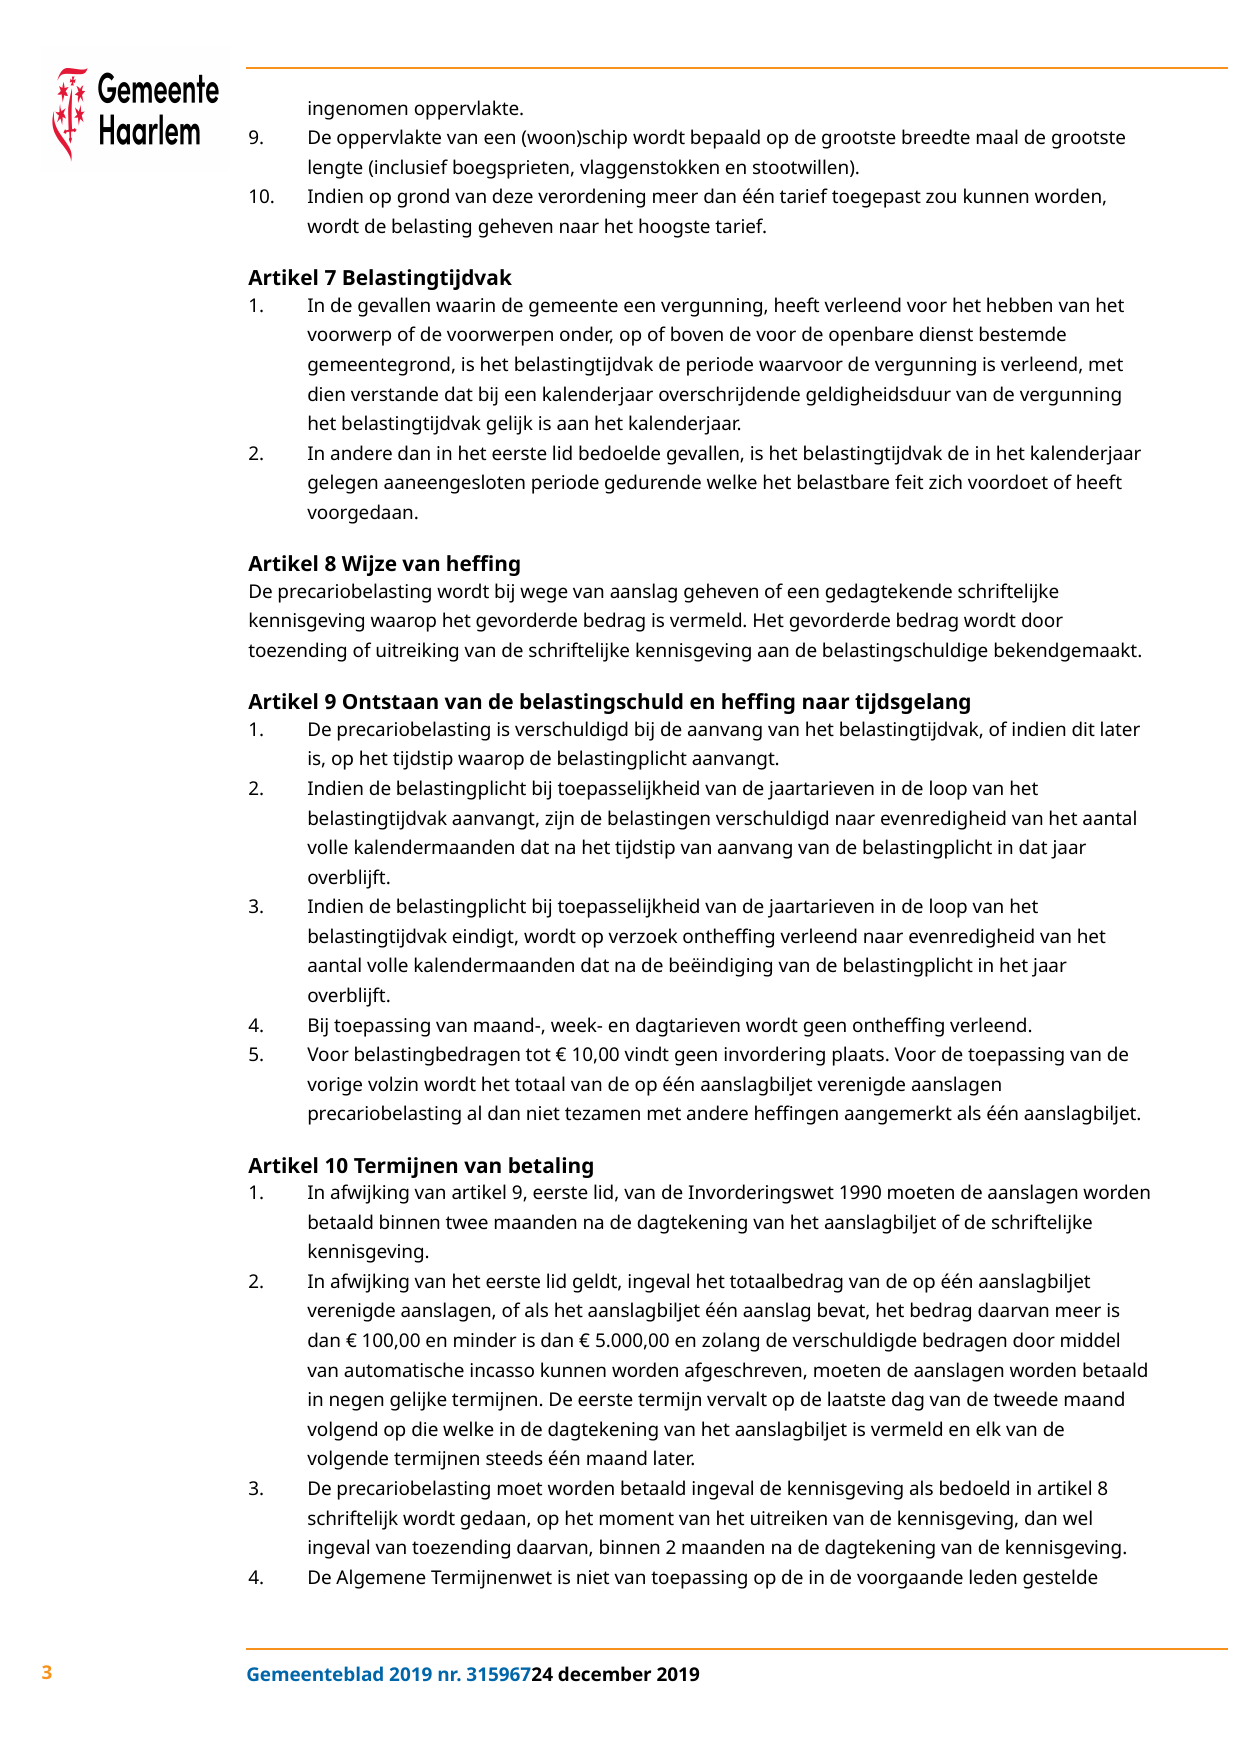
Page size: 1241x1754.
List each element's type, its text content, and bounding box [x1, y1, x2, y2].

text Artikel 7 Belastingtijdvak [248, 263, 1152, 292]
picture [41, 47, 231, 172]
list In andere dan in het eerste lid bedoelde gevallen, is het belastingtijdvak de in het kalenderjaar gelegen aaneengesloten periode gedurende welke het belastbare feit zich voordoet of heeft voorgedaan. [248, 440, 1152, 525]
list ingenomen oppervlakte. [248, 95, 1152, 121]
list In afwijking van het eerste lid geldt, ingeval het totaalbedrag van de op één aanslagbiljet verenigde aanslagen, of als het aanslagbiljet één aanslag bevat, het bedrag daarvan meer is dan € 100,00 en minder is dan € 5.000,00 en zolang de verschuldigde bedragen door middel van automatische incasso kunnen worden afgeschreven, moeten de aanslagen worden betaald in negen gelijke termijnen. De eerste termijn vervalt op de laatste dag van de tweede maand volgend op die welke in de dagtekening van het aanslagbiljet is vermeld en elk van de volgende termijnen steeds één maand later. [248, 1268, 1152, 1471]
list Indien de belastingplicht bij toepasselijkheid van de jaartarieven in de loop van het belastingtijdvak eindigt, wordt op verzoek ontheffing verleend naar evenredigheid van het aantal volle kalendermaanden dat na de beëindiging van de belastingplicht in het jaar overblijft. [248, 893, 1152, 1008]
list De oppervlakte van een (woon)schip wordt bepaald op de grootste breedte maal de grootste lengte (inclusief boegsprieten, vlaggenstokken en stootwillen). [248, 124, 1152, 180]
text De precariobelasting wordt bij wege van aanslag geheven of een gedagtekende schriftelijke kennisgeving waarop het gevorderde bedrag is vermeld. Het gevorderde bedrag wordt door toezending of uitreiking van de schriftelijke kennisgeving aan de belastingschuldige bekendgemaakt. [248, 578, 1152, 663]
list Indien op grond van deze verordening meer dan één tarief toegepast zou kunnen worden, wordt de belasting geheven naar het hoogste tarief. [248, 183, 1152, 239]
list De precariobelasting moet worden betaald ingeval de kennisgeving als bedoeld in artikel 8 schriftelijk wordt gedaan, op het moment van het uitreiken van de kennisgeving, dan wel ingeval van toezending daarvan, binnen 2 maanden na de dagtekening van de kennisgeving. [248, 1475, 1152, 1560]
list De precariobelasting is verschuldigd bij de aanvang van het belastingtijdvak, of indien dit later is, op het tijdstip waarop de belastingplicht aanvangt. [248, 716, 1152, 771]
list Voor belastingbedragen tot € 10,00 vindt geen invordering plaats. Voor de toepassing van de vorige volzin wordt het totaal van de op één aanslagbiljet verenigde aanslagen precariobelasting al dan niet tezamen met andere heffingen aangemerkt als één aanslagbiljet. [248, 1041, 1152, 1126]
text Artikel 10 Termijnen van betaling [248, 1151, 1152, 1179]
text Artikel 8 Wijze van heffing [248, 549, 1152, 578]
list In afwijking van artikel 9, eerste lid, van de Invorderingswet 1990 moeten de aanslagen worden betaald binnen twee maanden na de dagtekening van het aanslagbiljet of de schriftelijke kennisgeving. [248, 1179, 1152, 1264]
list Bij toepassing van maand-, week- en dagtarieven wordt geen ontheffing verleend. [248, 1012, 1152, 1037]
text Artikel 9 Ontstaan van de belastingschuld en heffing naar tijdsgelang [248, 687, 1152, 716]
list Indien de belastingplicht bij toepasselijkheid van de jaartarieven in de loop van het belastingtijdvak aanvangt, zijn de belastingen verschuldigd naar evenredigheid van het aantal volle kalendermaanden dat na het tijdstip van aanvang van de belastingplicht in dat jaar overblijft. [248, 775, 1152, 889]
list In de gevallen waarin de gemeente een vergunning, heeft verleend voor het hebben van het voorwerp of de voorwerpen onder, op of boven de voor de openbare dienst bestemde gemeentegrond, is het belastingtijdvak de periode waarvoor de vergunning is verleend, met dien verstande dat bij een kalenderjaar overschrijdende geldigheidsduur van de vergunning het belastingtijdvak gelijk is aan het kalenderjaar. [248, 292, 1152, 436]
list De Algemene Termijnenwet is niet van toepassing op de in de voorgaande leden gestelde [248, 1564, 1152, 1590]
